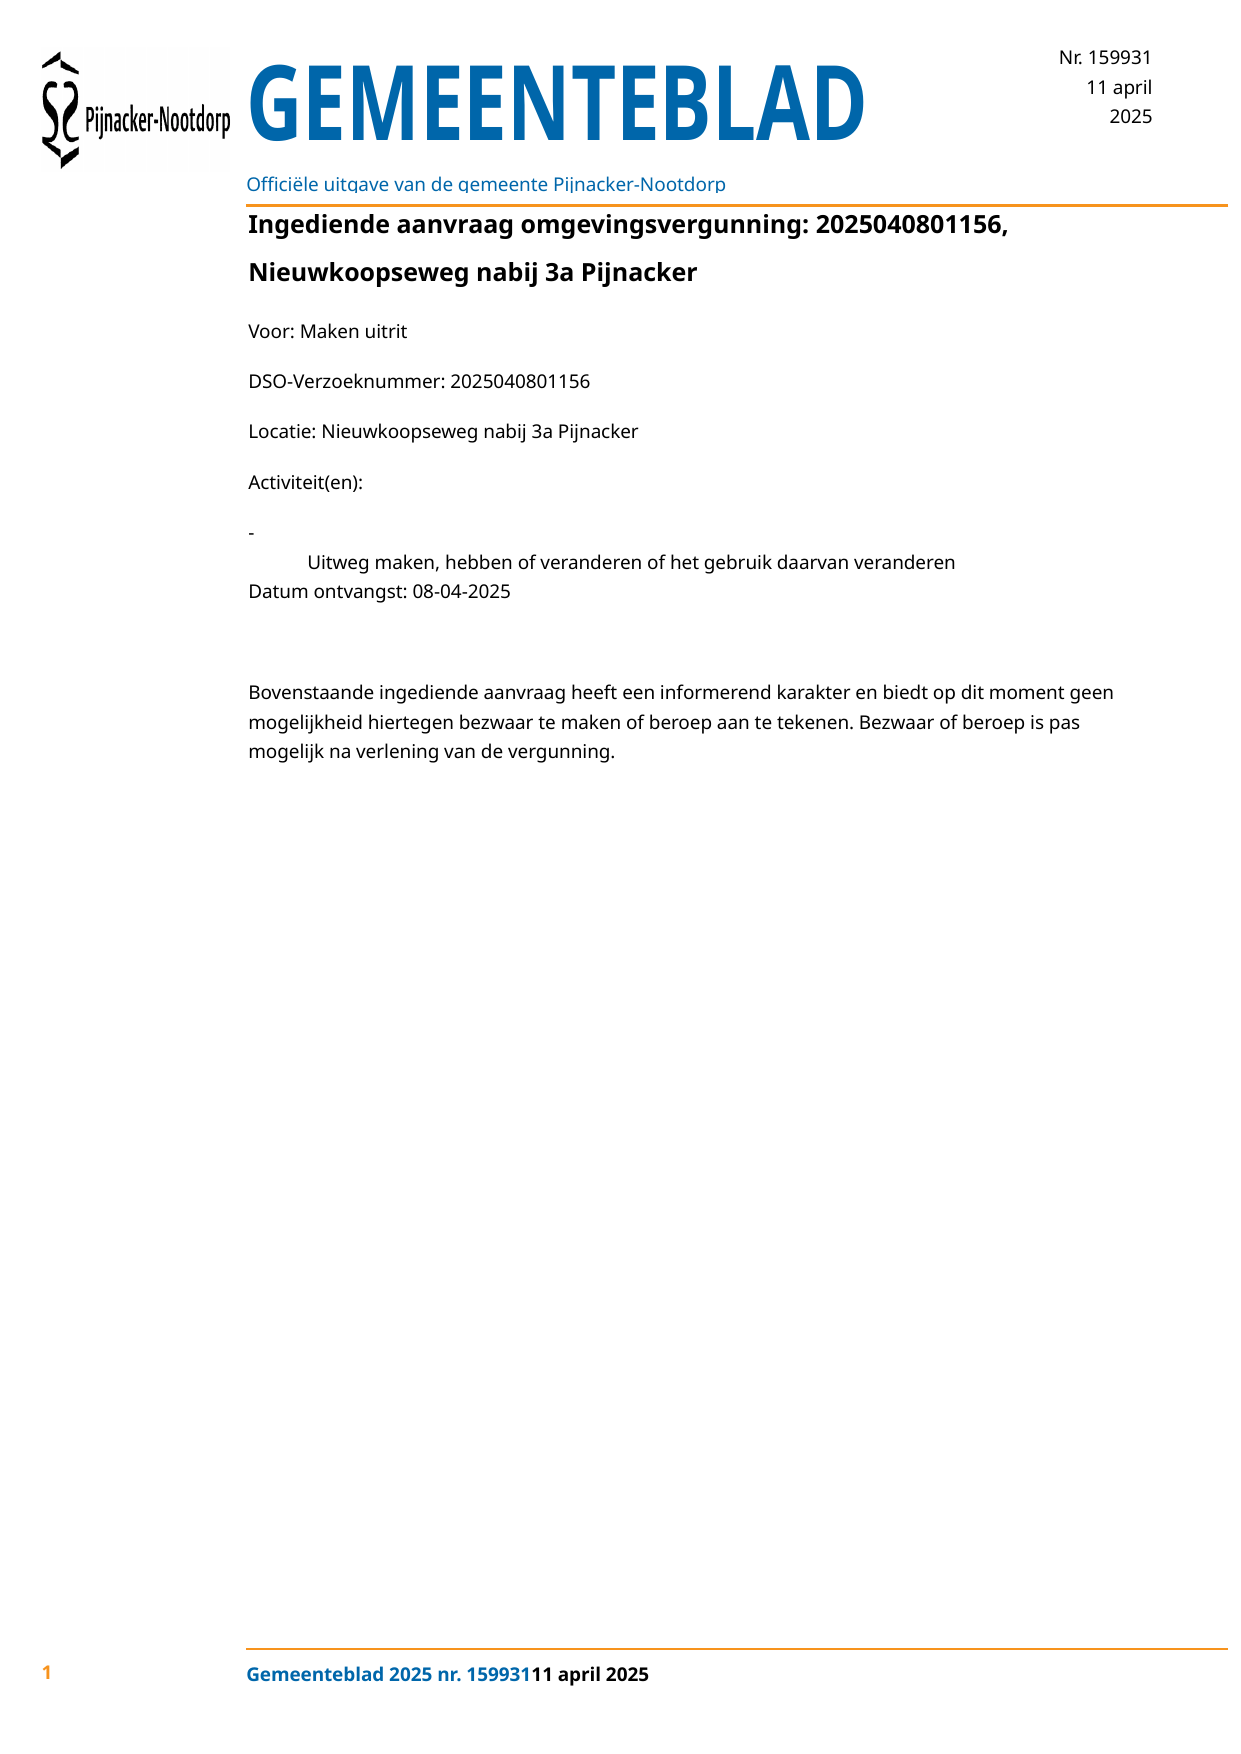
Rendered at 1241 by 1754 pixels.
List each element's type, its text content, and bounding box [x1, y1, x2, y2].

text Locatie: Nieuwkoopseweg nabij 3a Pijnacker [248, 419, 1152, 444]
text Bovenstaande ingediende aanvraag heeft een informerend karakter en biedt op dit moment geen mogelijkheid hiertegen bezwaar te maken of beroep aan te tekenen. Bezwaar of beroep is pas mogelijk na verlening van de vergunning. [248, 679, 1152, 764]
text Datum ontvangst: 08-04-2025 [248, 579, 1152, 604]
text Activiteit(en): [248, 469, 1152, 495]
text DSO-Verzoeknummer: 2025040801156 [248, 368, 1152, 394]
list Uitweg maken, hebben of veranderen of het gebruik daarvan veranderen [248, 549, 1152, 575]
text Ingediende aanvraag omgevingsvergunning: 2025040801156, Nieuwkoopseweg nabij 3a Pijnacker [248, 207, 1152, 288]
picture [41, 47, 231, 172]
text Voor: Maken uitrit [248, 318, 1152, 344]
